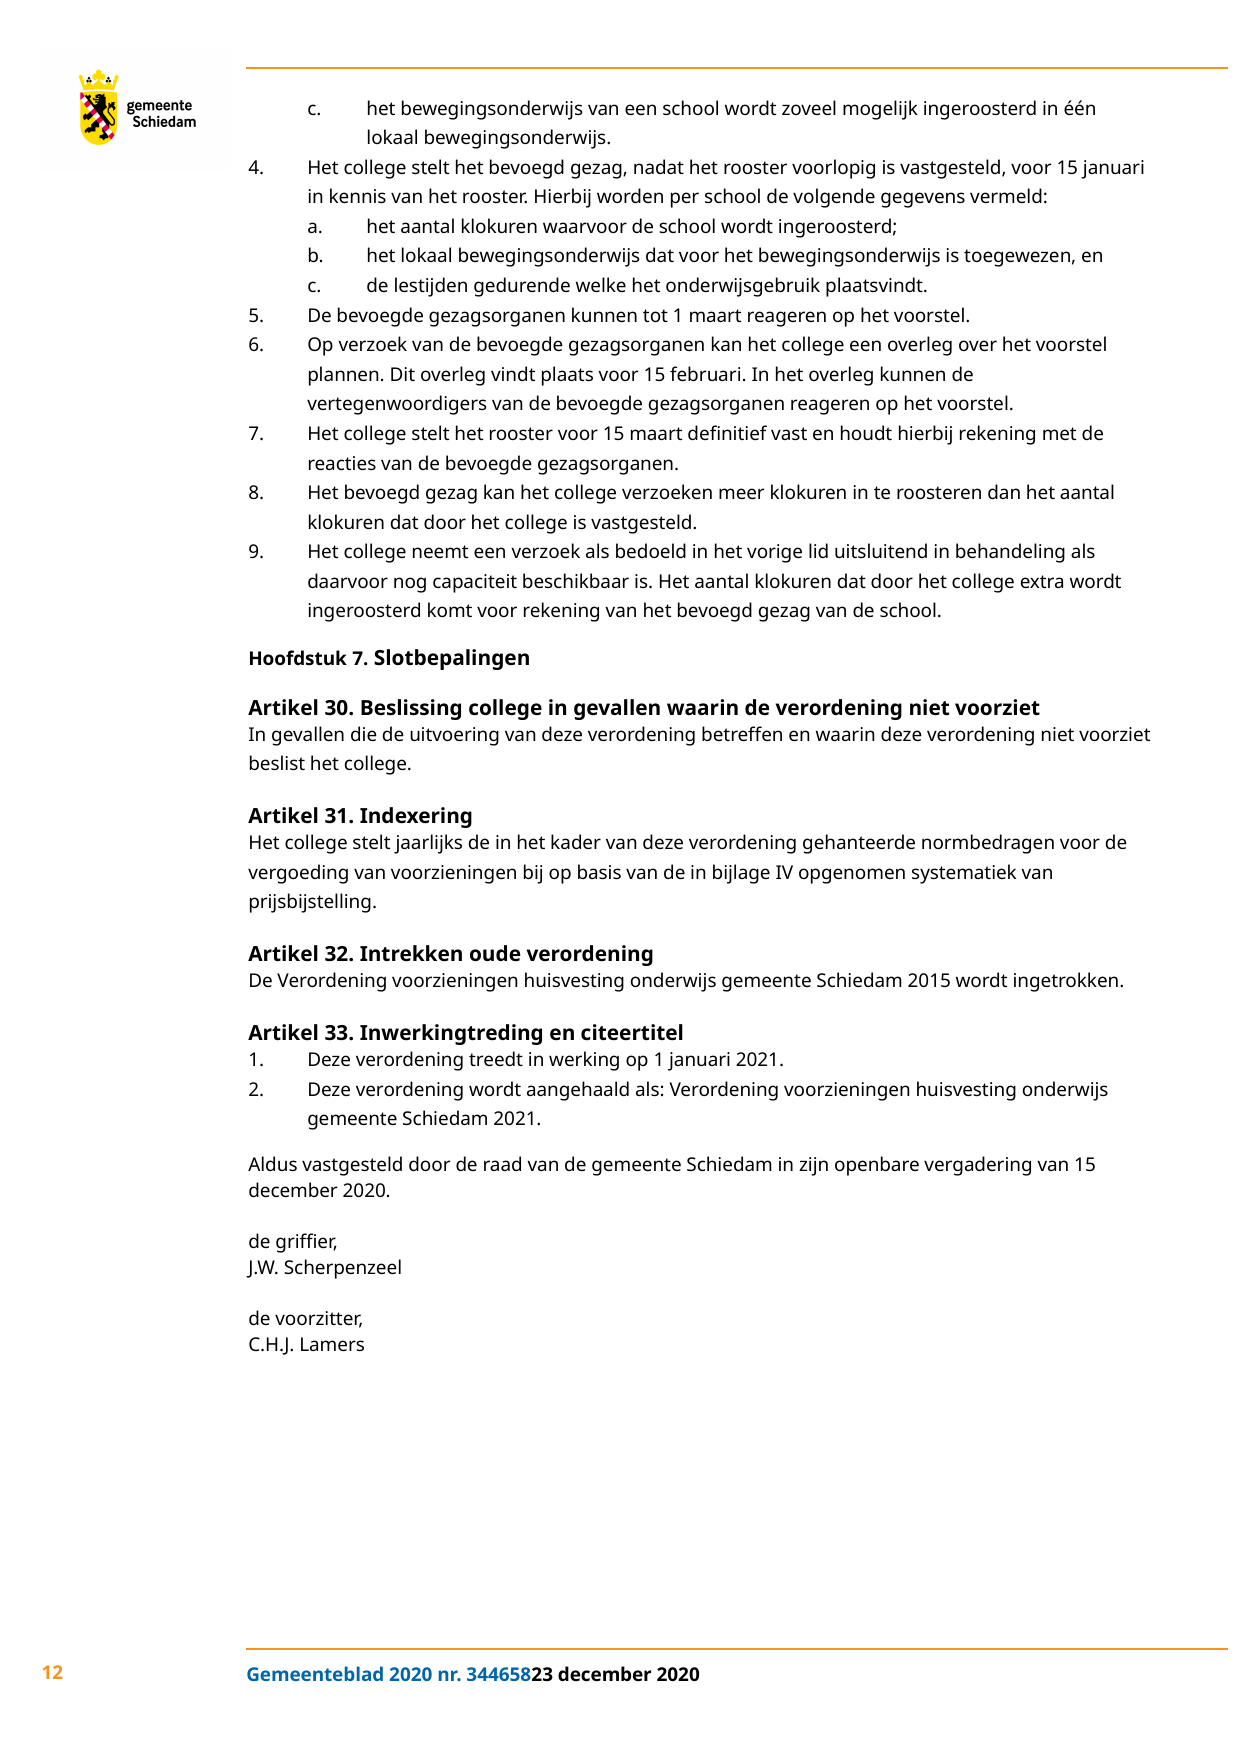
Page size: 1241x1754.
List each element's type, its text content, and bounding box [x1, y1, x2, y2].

list Het college stelt het rooster voor 15 maart definitief vast en houdt hierbij rekening met de reacties van de bevoegde gezagsorganen. [248, 420, 1152, 476]
text de voorzitter, [248, 1306, 1152, 1331]
text Aldus vastgesteld door de raad van de gemeente Schiedam in zijn openbare vergadering van 15 december 2020. [248, 1151, 1152, 1203]
list Het bevoegd gezag kan het college verzoeken meer klokuren in te roosteren dan het aantal klokuren dat door het college is vastgesteld. [248, 479, 1152, 535]
text Het college stelt jaarlijks de in het kader van deze verordening gehanteerde normbedragen voor de vergoeding van voorzieningen bij op basis van de in bijlage IV opgenomen systematiek van prijsbijstelling. [248, 829, 1152, 914]
text Artikel 33. Inwerkingtreding en citeertitel [248, 1018, 1152, 1046]
list Deze verordening wordt aangehaald als: Verordening voorzieningen huisvesting onderwijs gemeente Schiedam 2021. [248, 1076, 1152, 1131]
list de lestijden gedurende welke het onderwijsgebruik plaatsvindt. [307, 272, 1152, 298]
text Artikel 30. Beslissing college in gevallen waarin de verordening niet voorziet [248, 693, 1152, 721]
text Artikel 31. Indexering [248, 801, 1152, 829]
list Het college neemt een verzoek als bedoeld in het vorige lid uitsluitend in behandeling als daarvoor nog capaciteit beschikbaar is. Het aantal klokuren dat door het college extra wordt ingeroosterd komt voor rekening van het bevoegd gezag van de school. [248, 538, 1152, 623]
list Deze verordening treedt in werking op 1 januari 2021. [248, 1046, 1152, 1072]
text Artikel 32. Intrekken oude verordening [248, 939, 1152, 967]
picture [41, 47, 231, 172]
list het aantal klokuren waarvoor de school wordt ingeroosterd; [307, 213, 1152, 239]
text de griffier, [248, 1228, 1152, 1254]
list het lokaal bewegingsonderwijs dat voor het bewegingsonderwijs is toegewezen, en [307, 243, 1152, 268]
list het bewegingsonderwijs van een school wordt zoveel mogelijk ingeroosterd in één lokaal bewegingsonderwijs. [307, 95, 1152, 150]
list De bevoegde gezagsorganen kunnen tot 1 maart reageren op het voorstel. [248, 302, 1152, 328]
list Op verzoek van de bevoegde gezagsorganen kan het college een overleg over het voorstel plannen. Dit overleg vindt plaats voor 15 februari. In het overleg kunnen de vertegenwoordigers van de bevoegde gezagsorganen reageren op het voorstel. [248, 331, 1152, 416]
text C.H.J. Lamers [248, 1331, 1152, 1357]
text J.W. Scherpenzeel [248, 1254, 1152, 1280]
list Het college stelt het bevoegd gezag, nadat het rooster voorlopig is vastgesteld, voor 15 januari in kennis van het rooster. Hierbij worden per school de volgende gegevens vermeld: [248, 154, 1152, 209]
text In gevallen die de uitvoering van deze verordening betreffen en waarin deze verordening niet voorziet beslist het college. [248, 721, 1152, 776]
text De Verordening voorzieningen huisvesting onderwijs gemeente Schiedam 2015 wordt ingetrokken. [248, 967, 1152, 993]
text Hoofdstuk 7. Slotbepalingen [248, 643, 1152, 672]
